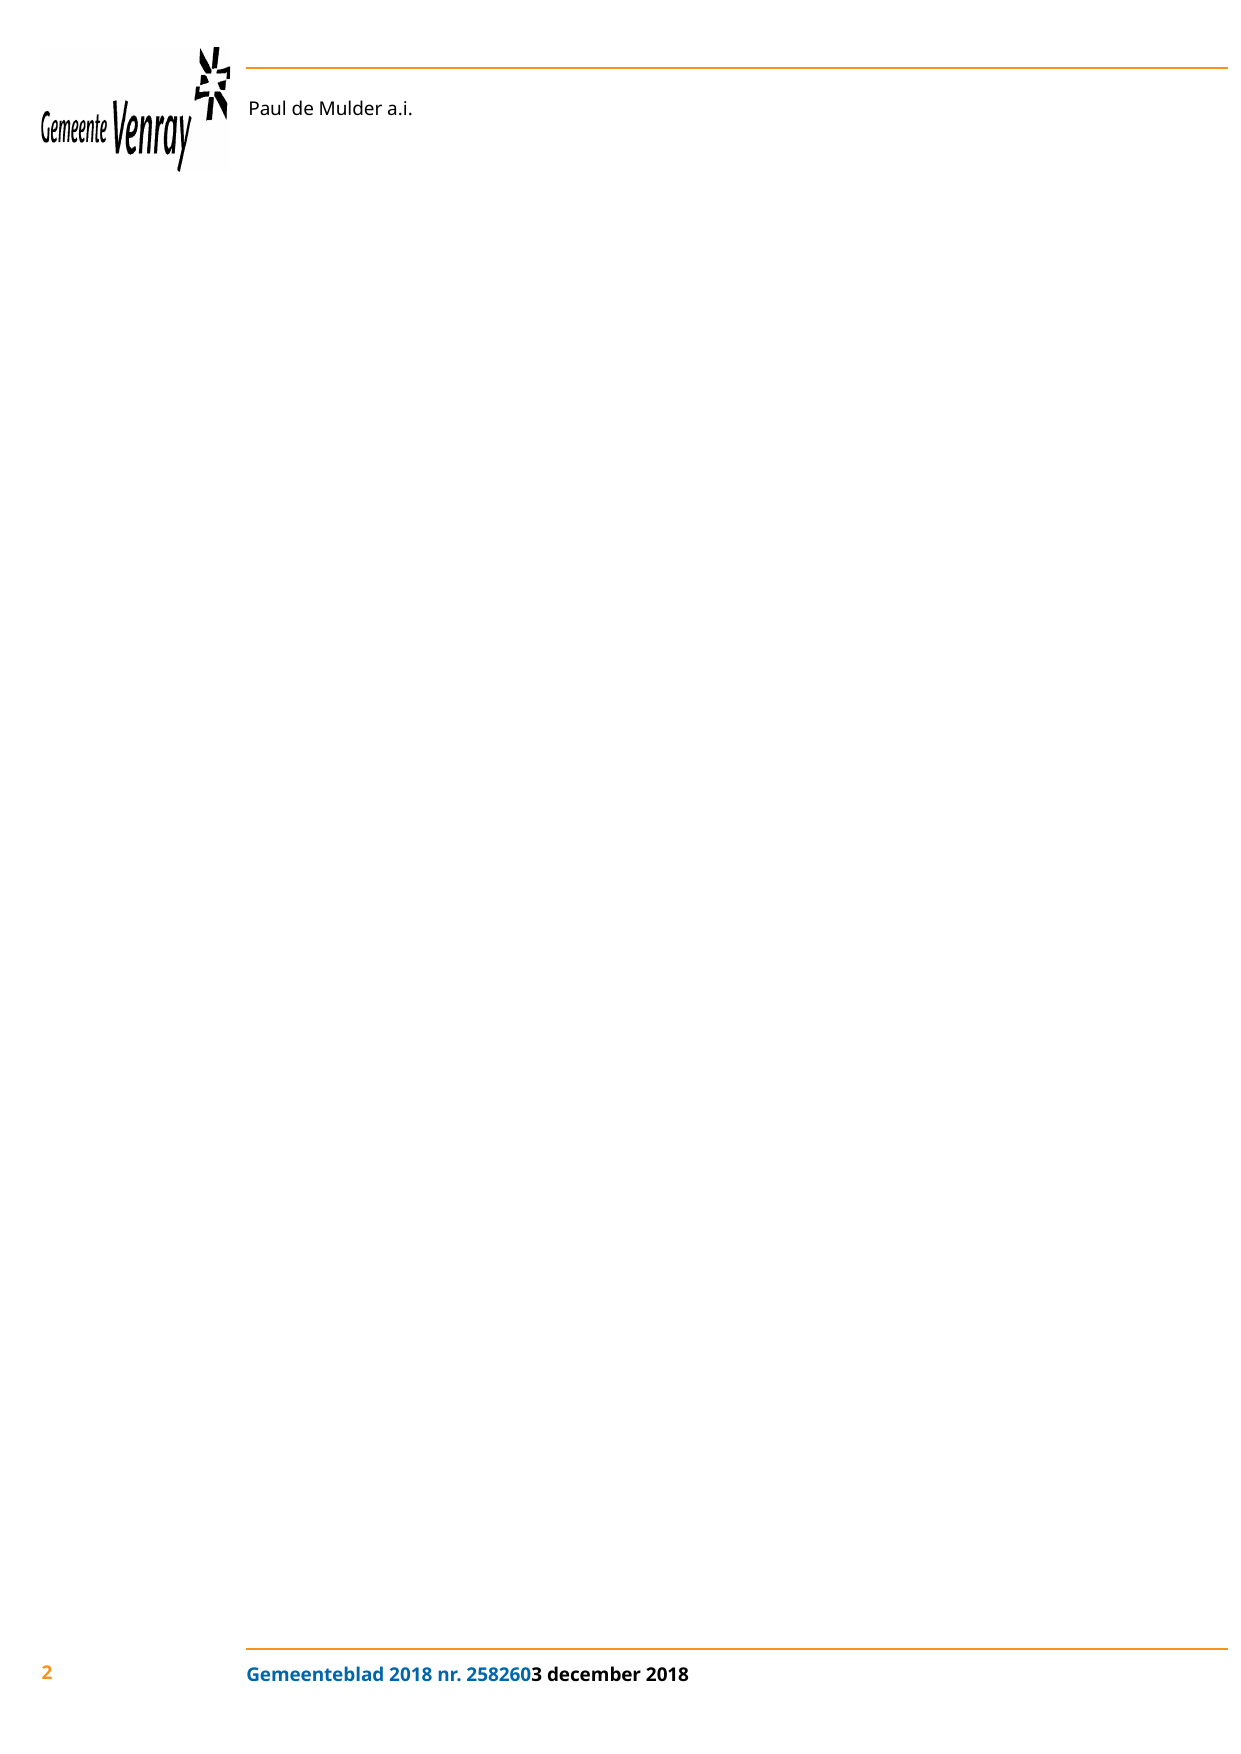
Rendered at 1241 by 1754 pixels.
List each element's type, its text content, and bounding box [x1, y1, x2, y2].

picture [41, 47, 231, 172]
text Paul de Mulder a.i. [248, 95, 1152, 121]
